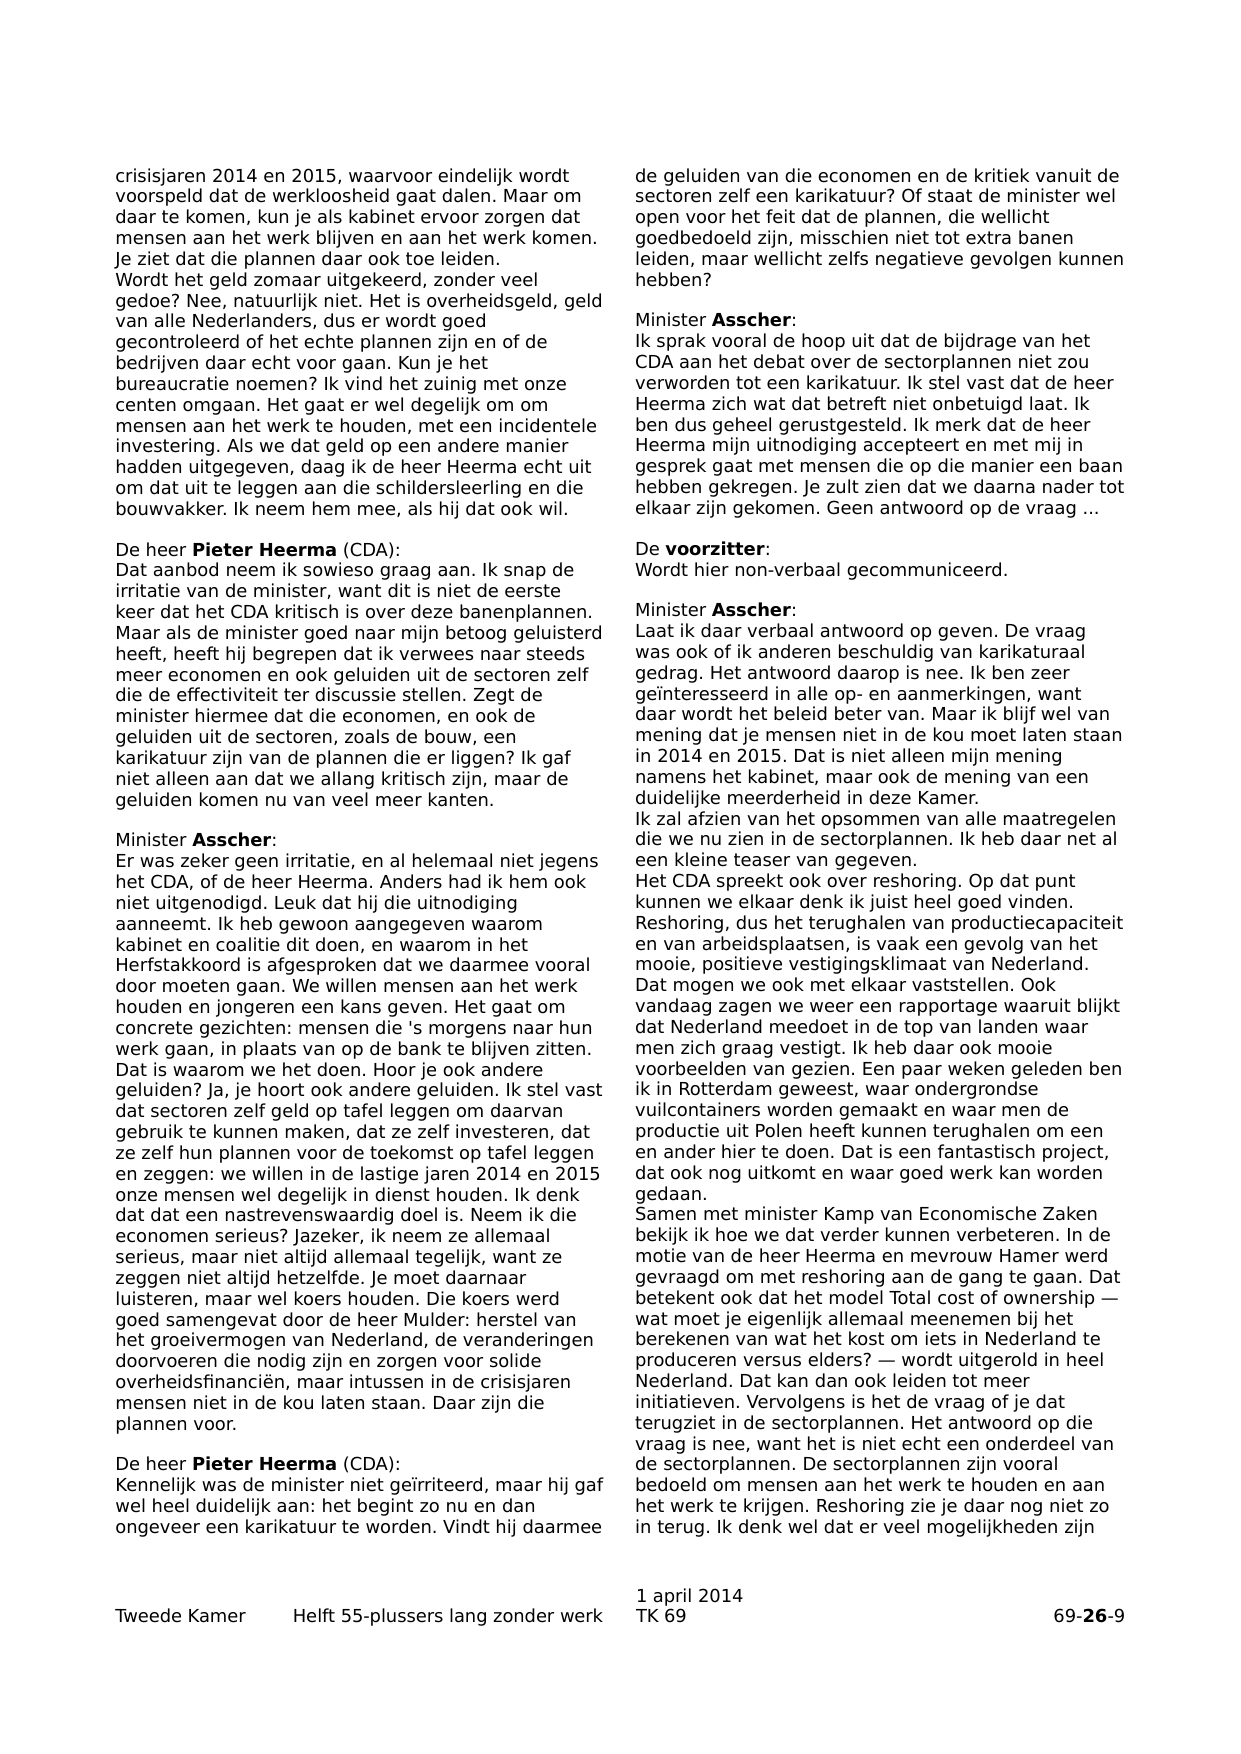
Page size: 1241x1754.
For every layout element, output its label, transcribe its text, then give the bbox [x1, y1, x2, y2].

text De heer Pieter Heerma (CDA): [115, 1454, 605, 1475]
text de geluiden van die economen en de kritiek vanuit de sectoren zelf een karikatuur? Of staat de minister wel open voor het feit dat de plannen, die wellicht goedbedoeld zijn, misschien niet tot extra banen leiden, maar wellicht zelfs negatieve gevolgen kunnen hebben? [635, 165, 1125, 290]
text Laat ik daar verbaal antwoord op geven. De vraag was ook of ik anderen beschuldig van karikaturaal gedrag. Het antwoord daarop is nee. Ik ben zeer geïnteresseerd in alle op- en aanmerkingen, want daar wordt het beleid beter van. Maar ik blijf wel van mening dat je mensen niet in de kou moet laten staan in 2014 en 2015. Dat is niet alleen mijn mening namens het kabinet, maar ook de mening van een duidelijke meerderheid in deze Kamer. [635, 621, 1125, 808]
text Wordt het geld zomaar uitgekeerd, zonder veel gedoe? Nee, natuurlijk niet. Het is overheidsgeld, geld van alle Nederlanders, dus er wordt goed gecontroleerd of het echte plannen zijn en of de bedrijven daar echt voor gaan. Kun je het bureaucratie noemen? Ik vind het zuinig met onze centen omgaan. Het gaat er wel degelijk om om mensen aan het werk te houden, met een incidentele investering. Als we dat geld op een andere manier hadden uitgegeven, daag ik de heer Heerma echt uit om dat uit te leggen aan die schildersleerling en die bouwvakker. Ik neem hem mee, als hij dat ook wil. [115, 269, 605, 519]
text Kennelijk was de minister niet geïrriteerd, maar hij gaf wel heel duidelijk aan: het begint zo nu en dan ongeveer een karikatuur te worden. Vindt hij daarmee [115, 1475, 605, 1537]
text Het CDA spreekt ook over reshoring. Op dat punt kunnen we elkaar denk ik juist heel goed vinden. Reshoring, dus het terughalen van productiecapaciteit en van arbeidsplaatsen, is vaak een gevolg van het mooie, positieve vestigingsklimaat van Nederland. Dat mogen we ook met elkaar vaststellen. Ook vandaag zagen we weer een rapportage waaruit blijkt dat Nederland meedoet in de top van landen waar men zich graag vestigt. Ik heb daar ook mooie voorbeelden van gezien. Een paar weken geleden ben ik in Rotterdam geweest, waar ondergrondse vuilcontainers worden gemaakt en waar men de productie uit Polen heeft kunnen terughalen om een en ander hier te doen. Dat is een fantastisch project, dat ook nog uitkomt en waar goed werk kan worden gedaan. [635, 871, 1125, 1204]
text Wordt hier non-verbaal gecommuniceerd. [635, 559, 1125, 580]
text Minister Asscher: [115, 830, 605, 851]
text Dat aanbod neem ik sowieso graag aan. Ik snap de irritatie van de minister, want dit is niet de eerste keer dat het CDA kritisch is over deze banenplannen. Maar als de minister goed naar mijn betoog geluisterd heeft, heeft hij begrepen dat ik verwees naar steeds meer economen en ook geluiden uit de sectoren zelf die de effectiviteit ter discussie stellen. Zegt de minister hiermee dat die economen, en ook de geluiden uit de sectoren, zoals de bouw, een karikatuur zijn van de plannen die er liggen? Ik gaf niet alleen aan dat we allang kritisch zijn, maar de geluiden komen nu van veel meer kanten. [115, 560, 605, 810]
text De heer Pieter Heerma (CDA): [115, 539, 605, 560]
text crisisjaren 2014 en 2015, waarvoor eindelijk wordt voorspeld dat de werkloosheid gaat dalen. Maar om daar te komen, kun je als kabinet ervoor zorgen dat mensen aan het werk blijven en aan het werk komen. Je ziet dat die plannen daar ook toe leiden. [115, 165, 605, 269]
text Ik zal afzien van het opsommen van alle maatregelen die we nu zien in de sectorplannen. Ik heb daar net al een kleine teaser van gegeven. [635, 808, 1125, 871]
text Minister Asscher: [635, 310, 1125, 331]
text Ik sprak vooral de hoop uit dat de bijdrage van het CDA aan het debat over de sectorplannen niet zou verworden tot een karikatuur. Ik stel vast dat de heer Heerma zich wat dat betreft niet onbetuigd laat. Ik ben dus geheel gerustgesteld. Ik merk dat de heer Heerma mijn uitnodiging accepteert en met mij in gesprek gaat met mensen die op die manier een baan hebben gekregen. Je zult zien dat we daarna nader tot elkaar zijn gekomen. Geen antwoord op de vraag ... [635, 331, 1125, 518]
text Er was zeker geen irritatie, en al helemaal niet jegens het CDA, of de heer Heerma. Anders had ik hem ook niet uitgenodigd. Leuk dat hij die uitnodiging aanneemt. Ik heb gewoon aangegeven waarom kabinet en coalitie dit doen, en waarom in het Herfstakkoord is afgesproken dat we daarmee vooral door moeten gaan. We willen mensen aan het werk houden en jongeren een kans geven. Het gaat om concrete gezichten: mensen die 's morgens naar hun werk gaan, in plaats van op de bank te blijven zitten. Dat is waarom we het doen. Hoor je ook andere geluiden? Ja, je hoort ook andere geluiden. Ik stel vast dat sectoren zelf geld op tafel leggen om daarvan gebruik te kunnen maken, dat ze zelf investeren, dat ze zelf hun plannen voor de toekomst op tafel leggen en zeggen: we willen in de lastige jaren 2014 en 2015 onze mensen wel degelijk in dienst houden. Ik denk dat dat een nastrevenswaardig doel is. Neem ik die economen serieus? Jazeker, ik neem ze allemaal serieus, maar niet altijd allemaal tegelijk, want ze zeggen niet altijd hetzelfde. Je moet daarnaar luisteren, maar wel koers houden. Die koers werd goed samengevat door de heer Mulder: herstel van het groeivermogen van Nederland, de veranderingen doorvoeren die nodig zijn en zorgen voor solide overheidsfinanciën, maar intussen in de crisisjaren mensen niet in de kou laten staan. Daar zijn die plannen voor. [115, 851, 605, 1434]
text De voorzitter: [635, 538, 1125, 559]
text Samen met minister Kamp van Economische Zaken bekijk ik hoe we dat verder kunnen verbeteren. In de motie van de heer Heerma en mevrouw Hamer werd gevraagd om met reshoring aan de gang te gaan. Dat betekent ook dat het model Total cost of ownership — wat moet je eigenlijk allemaal meenemen bij het berekenen van wat het kost om iets in Nederland te produceren versus elders? — wordt uitgerold in heel Nederland. Dat kan dan ook leiden tot meer initiatieven. Vervolgens is het de vraag of je dat terugziet in de sectorplannen. Het antwoord op die vraag is nee, want het is niet echt een onderdeel van de sectorplannen. De sectorplannen zijn vooral bedoeld om mensen aan het werk te houden en aan het werk te krijgen. Reshoring zie je daar nog niet zo in terug. Ik denk wel dat er veel mogelijkheden zijn [635, 1204, 1125, 1537]
text Minister Asscher: [635, 600, 1125, 621]
